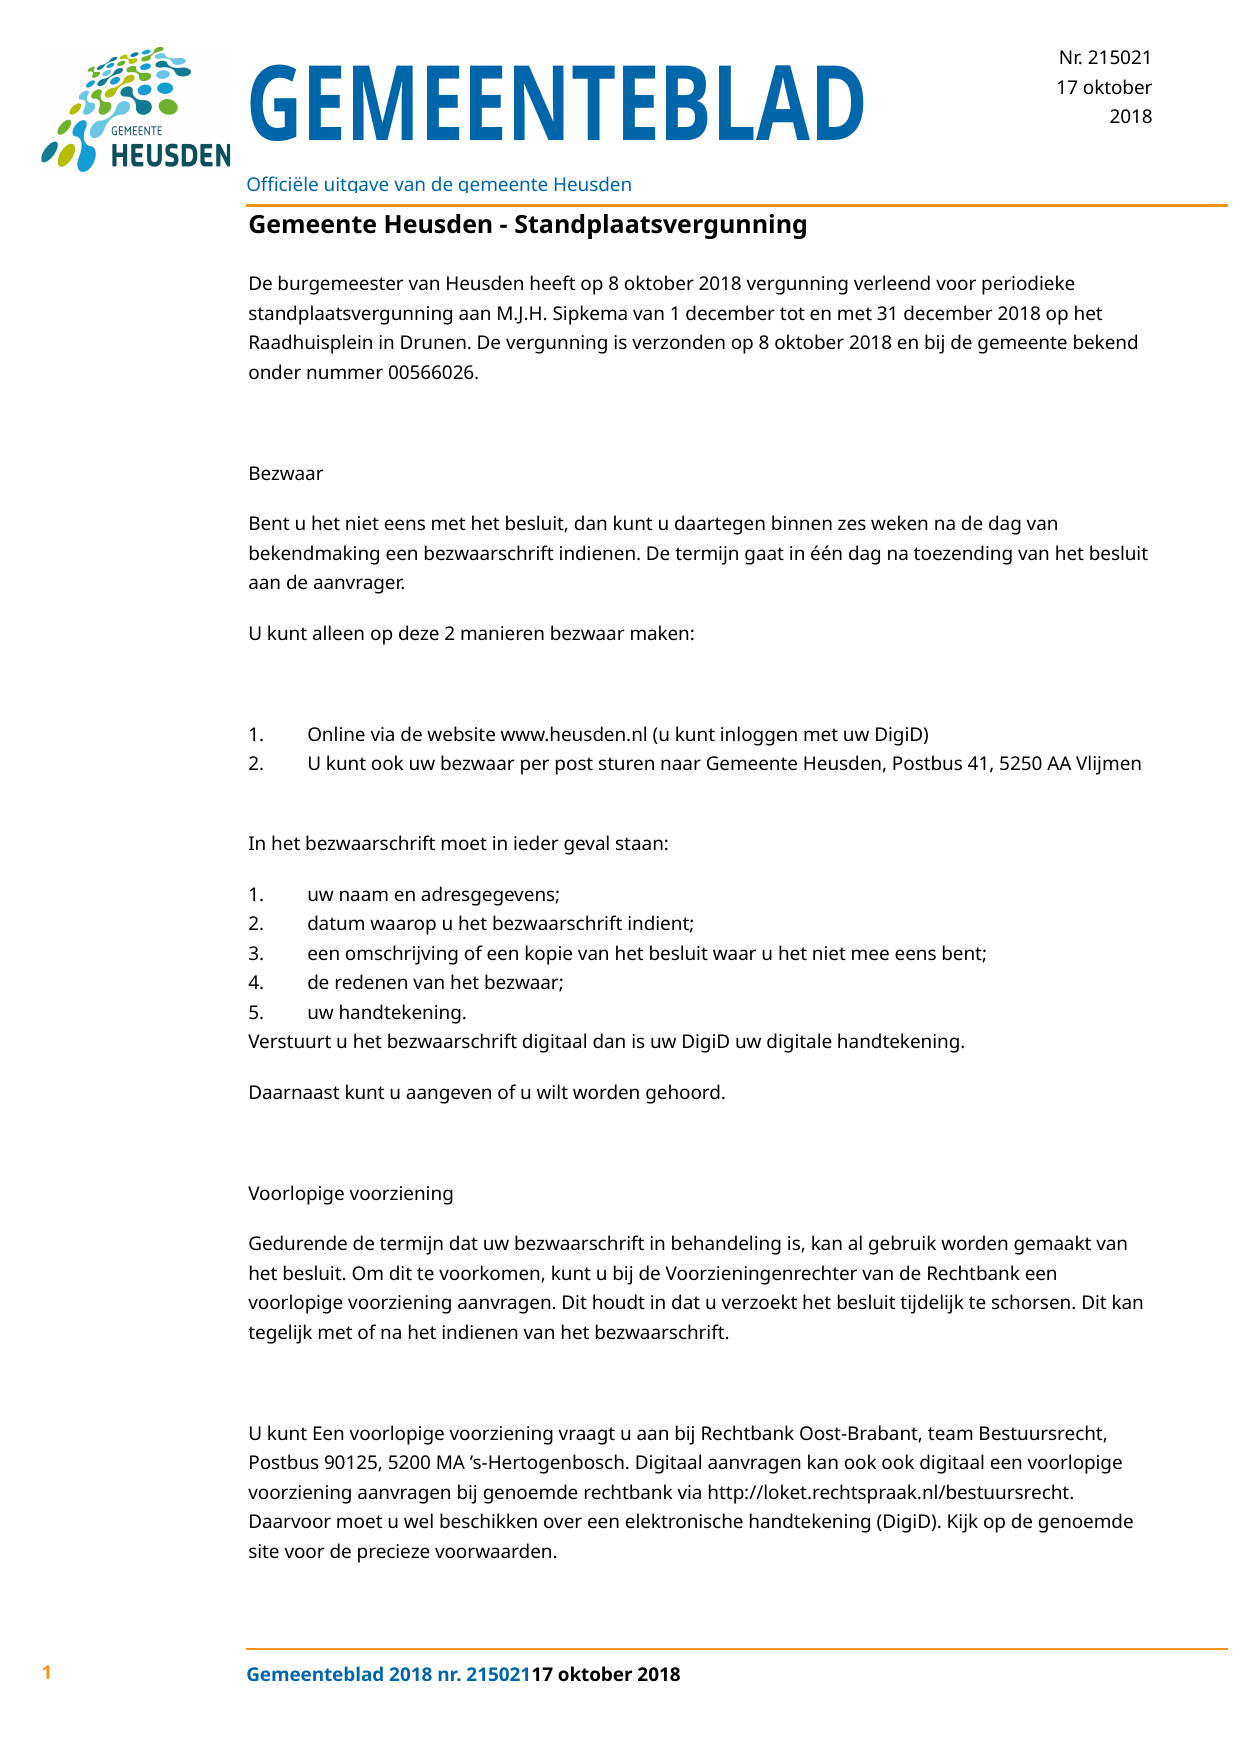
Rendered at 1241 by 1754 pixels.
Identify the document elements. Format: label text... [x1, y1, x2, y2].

text Voorlopige voorziening [248, 1180, 1152, 1206]
text Gedurende de termijn dat uw bezwaarschrift in behandeling is, kan al gebruik worden gemaakt van het besluit. Om dit te voorkomen, kunt u bij de Voorzieningenrechter van de Rechtbank een voorlopige voorziening aanvragen. Dit houdt in dat u verzoekt het besluit tijdelijk te schorsen. Dit kan tegelijk met of na het indienen van het bezwaarschrift. [248, 1230, 1152, 1345]
list de redenen van het bezwaar; [248, 969, 1152, 995]
text Bezwaar [248, 460, 1152, 486]
text Bent u het niet eens met het besluit, dan kunt u daartegen binnen zes weken na de dag van bekendmaking een bezwaarschrift indienen. De termijn gaat in één dag na toezending van het besluit aan de aanvrager. [248, 510, 1152, 595]
list datum waarop u het bezwaarschrift indient; [248, 910, 1152, 936]
text Daarnaast kunt u aangeven of u wilt worden gehoord. [248, 1079, 1152, 1105]
text U kunt Een voorlopige voorziening vraagt u aan bij Rechtbank Oost-Brabant, team Bestuursrecht, Postbus 90125, 5200 MA ’s-Hertogenbosch. Digitaal aanvragen kan ook ook digitaal een voorlopige voorziening aanvragen bij genoemde rechtbank via http://loket.rechtspraak.nl/bestuursrecht. Daarvoor moet u wel beschikken over een elektronische handtekening (DigiD). Kijk op de genoemde site voor de precieze voorwaarden. [248, 1420, 1152, 1564]
text De burgemeester van Heusden heeft op 8 oktober 2018 vergunning verleend voor periodieke standplaatsvergunning aan M.J.H. Sipkema van 1 december tot en met 31 december 2018 op het Raadhuisplein in Drunen. De vergunning is verzonden op 8 oktober 2018 en bij de gemeente bekend onder nummer 00566026. [248, 270, 1152, 385]
text Verstuurt u het bezwaarschrift digitaal dan is uw DigiD uw digitale handtekening. [248, 1029, 1152, 1054]
list uw naam en adresgegevens; [248, 881, 1152, 906]
list een omschrijving of een kopie van het besluit waar u het niet mee eens bent; [248, 940, 1152, 966]
text Gemeente Heusden - Standplaatsvergunning [248, 207, 1152, 241]
list U kunt ook uw bezwaar per post sturen naar Gemeente Heusden, Postbus 41, 5250 AA Vlijmen [248, 750, 1152, 776]
text In het bezwaarschrift moet in ieder geval staan: [248, 830, 1152, 856]
picture [41, 47, 231, 172]
list Online via de website www.heusden.nl (u kunt inloggen met uw DigiD) [248, 721, 1152, 746]
list uw handtekening. [248, 999, 1152, 1025]
text U kunt alleen op deze 2 manieren bezwaar maken: [248, 620, 1152, 646]
